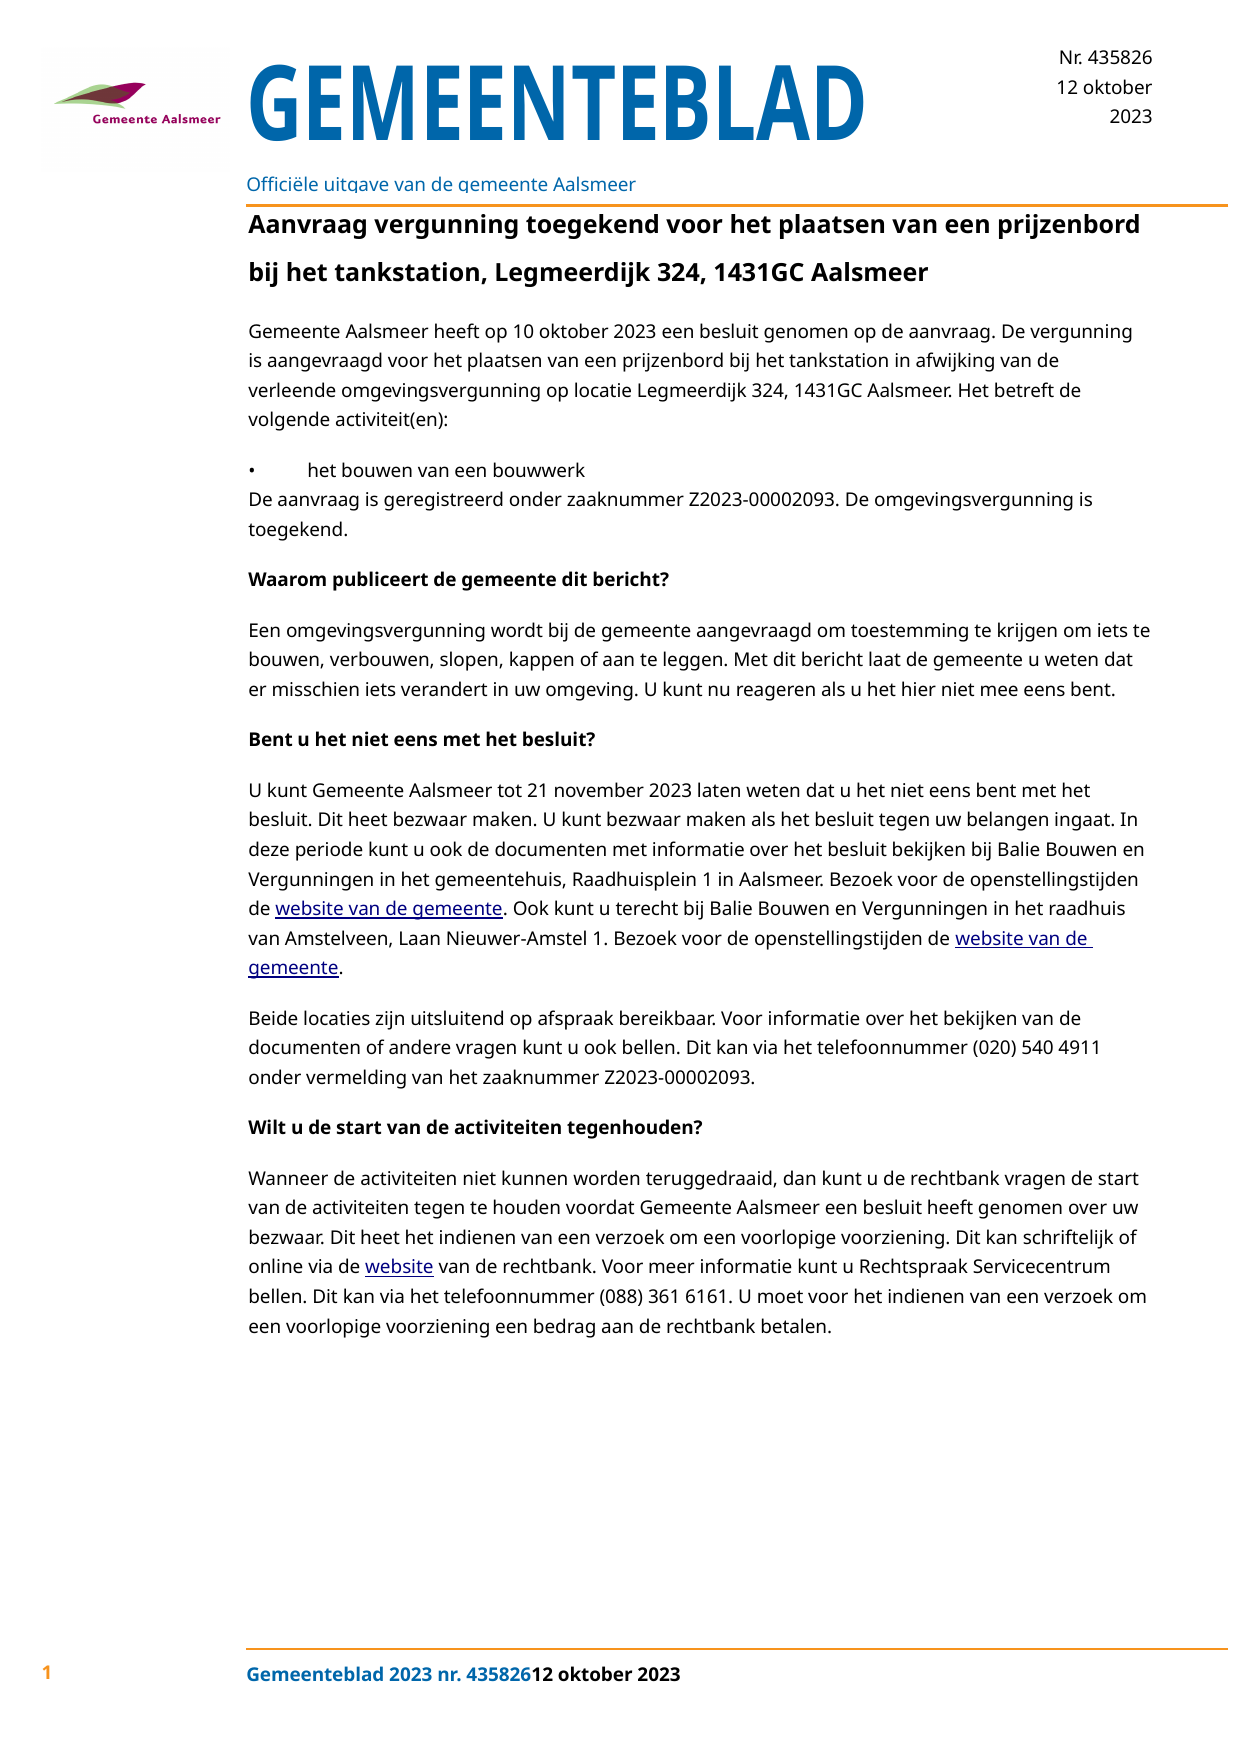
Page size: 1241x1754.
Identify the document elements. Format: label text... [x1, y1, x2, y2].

text De aanvraag is geregistreerd onder zaaknummer Z2023-00002093. De omgevingsvergunning is toegekend. [248, 487, 1152, 542]
list het bouwen van een bouwwerk [248, 457, 1152, 483]
text Gemeente Aalsmeer heeft op 10 oktober 2023 een besluit genomen op de aanvraag. De vergunning is aangevraagd voor het plaatsen van een prijzenbord bij het tankstation in afwijking van de verleende omgevingsvergunning op locatie Legmeerdijk 324, 1431GC Aalsmeer. Het betreft de volgende activiteit(en): [248, 318, 1152, 432]
text Waarom publiceert de gemeente dit bericht? [248, 567, 1152, 592]
picture [41, 47, 231, 172]
text Bent u het niet eens met het besluit? [248, 727, 1152, 752]
text Wilt u de start van de activiteiten tegenhouden? [248, 1114, 1152, 1140]
text Een omgevingsvergunning wordt bij de gemeente aangevraagd om toestemming te krijgen om iets te bouwen, verbouwen, slopen, kappen of aan te leggen. Met dit bericht laat de gemeente u weten dat er misschien iets verandert in uw omgeving. U kunt nu reageren als u het hier niet mee eens bent. [248, 617, 1152, 702]
text Aanvraag vergunning toegekend voor het plaatsen van een prijzenbord bij het tankstation, Legmeerdijk 324, 1431GC Aalsmeer [248, 207, 1152, 288]
text Wanneer de activiteiten niet kunnen worden teruggedraaid, dan kunt u de rechtbank vragen de start van de activiteiten tegen te houden voordat Gemeente Aalsmeer een besluit heeft genomen over uw bezwaar. Dit heet het indienen van een verzoek om een voorlopige voorziening. Dit kan schriftelijk of online via de website van de rechtbank. Voor meer informatie kunt u Rechtspraak Servicecentrum bellen. Dit kan via het telefoonnummer (088) 361 6161. U moet voor het indienen van een verzoek om een voorlopige voorziening een bedrag aan de rechtbank betalen. [248, 1165, 1152, 1339]
text U kunt Gemeente Aalsmeer tot 21 november 2023 laten weten dat u het niet eens bent met het besluit. Dit heet bezwaar maken. U kunt bezwaar maken als het besluit tegen uw belangen ingaat. In deze periode kunt u ook de documenten met informatie over het besluit bekijken bij Balie Bouwen en Vergunningen in het gemeentehuis, Raadhuisplein 1 in Aalsmeer. Bezoek voor de openstellingstijden de website van de gemeente. Ook kunt u terecht bij Balie Bouwen en Vergunningen in het raadhuis van Amstelveen, Laan Nieuwer-Amstel 1. Bezoek voor de openstellingstijden de website van de gemeente. [248, 777, 1152, 980]
text Beide locaties zijn uitsluitend op afspraak bereikbaar. Voor informatie over het bekijken van de documenten of andere vragen kunt u ook bellen. Dit kan via het telefoonnummer (020) 540 4911 onder vermelding van het zaaknummer Z2023-00002093. [248, 1005, 1152, 1090]
